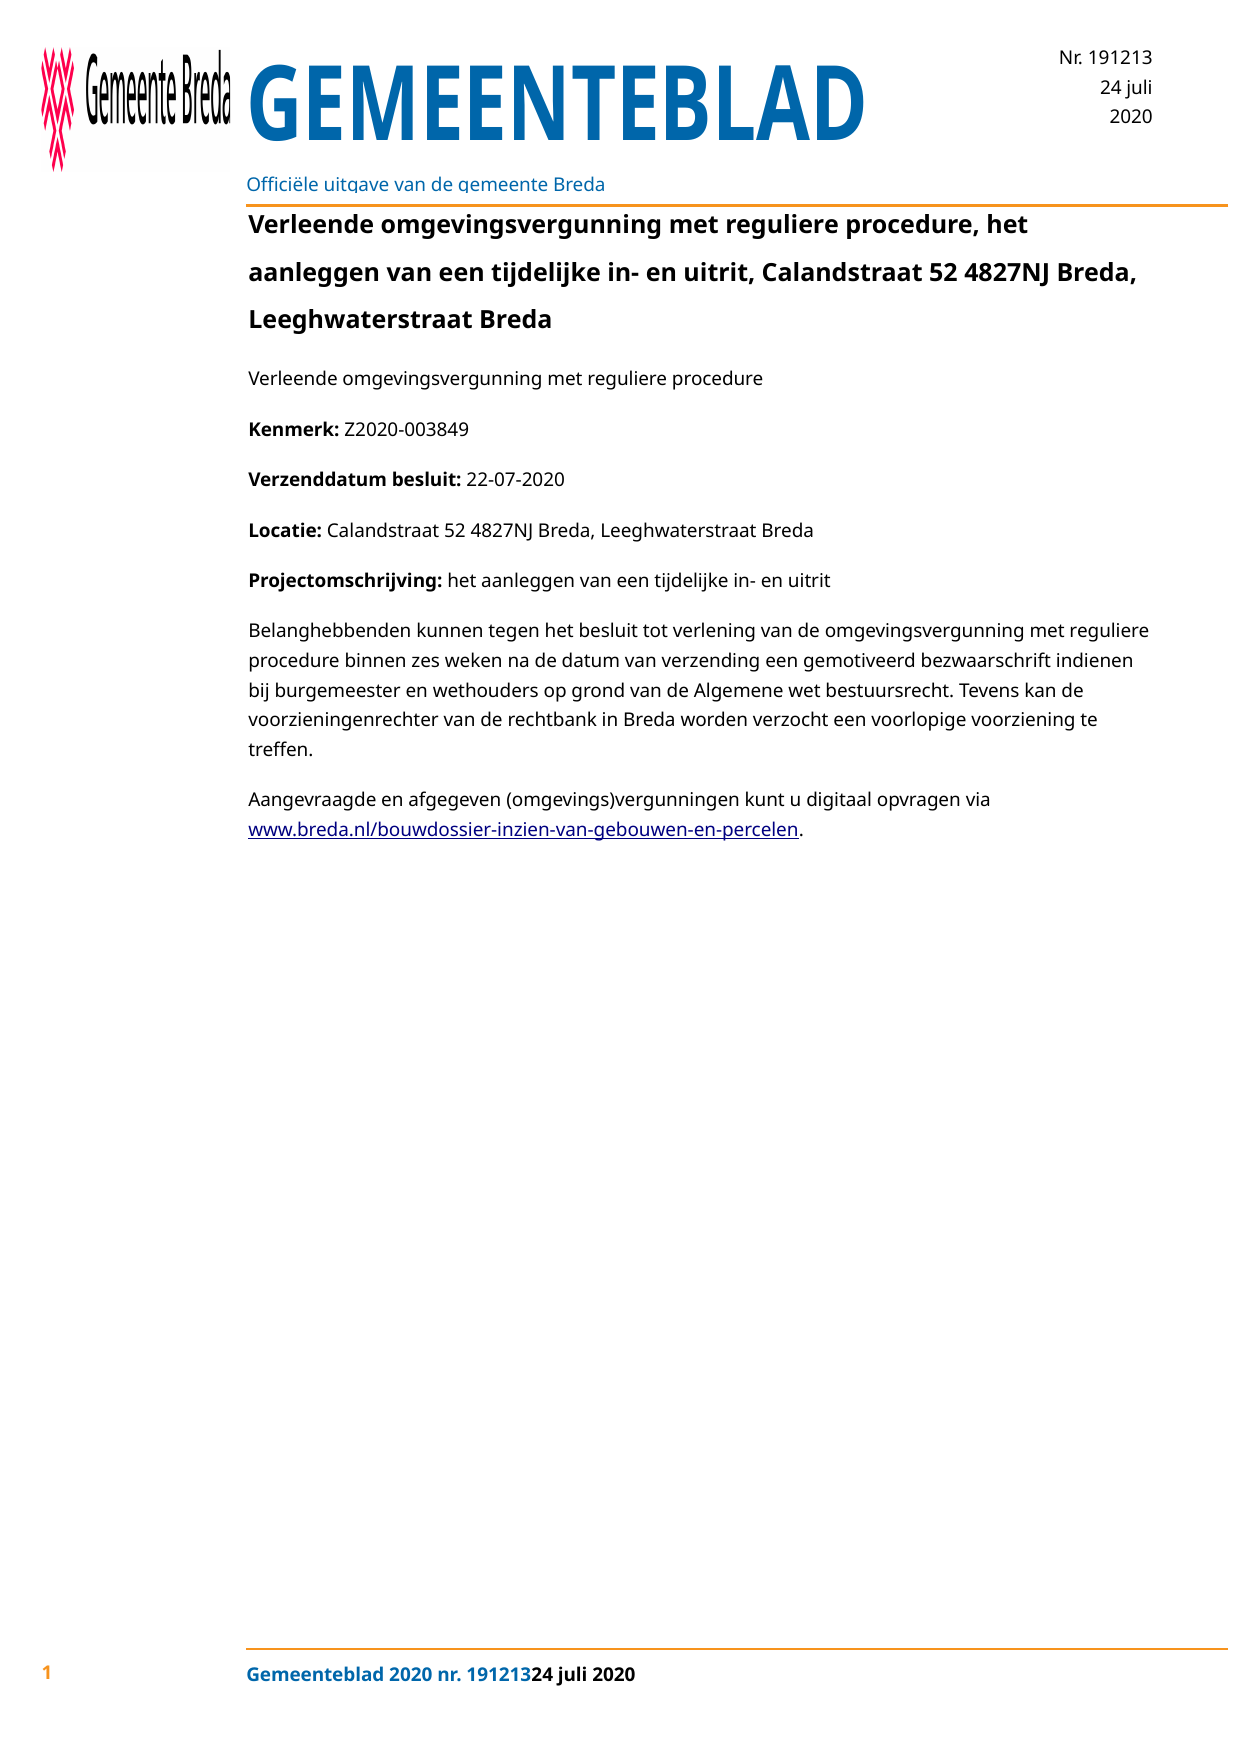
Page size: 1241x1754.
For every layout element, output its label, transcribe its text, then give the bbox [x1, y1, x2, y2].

text Verleende omgevingsvergunning met reguliere procedure [248, 366, 1152, 391]
text Kenmerk: Z2020-003849 [248, 416, 1152, 442]
text Verzenddatum besluit: 22-07-2020 [248, 466, 1152, 492]
picture [41, 47, 231, 172]
text Belanghebbenden kunnen tegen het besluit tot verlening van de omgevingsvergunning met reguliere procedure binnen zes weken na de datum van verzending een gemotiveerd bezwaarschrift indienen bij burgemeester en wethouders op grond van de Algemene wet bestuursrecht. Tevens kan de voorzieningenrechter van de rechtbank in Breda worden verzocht een voorlopige voorziening te treffen. [248, 618, 1152, 762]
text Locatie: Calandstraat 52 4827NJ Breda, Leeghwaterstraat Breda [248, 517, 1152, 542]
text Verleende omgevingsvergunning met reguliere procedure, het aanleggen van een tijdelijke in- en uitrit, Calandstraat 52 4827NJ Breda, Leeghwaterstraat Breda [248, 207, 1152, 336]
text Aangevraagde en afgegeven (omgevings)vergunningen kunt u digitaal opvragen via www.breda.nl/bouwdossier-inzien-van-gebouwen-en-percelen. [248, 786, 1152, 842]
text Projectomschrijving: het aanleggen van een tijdelijke in- en uitrit [248, 567, 1152, 593]
